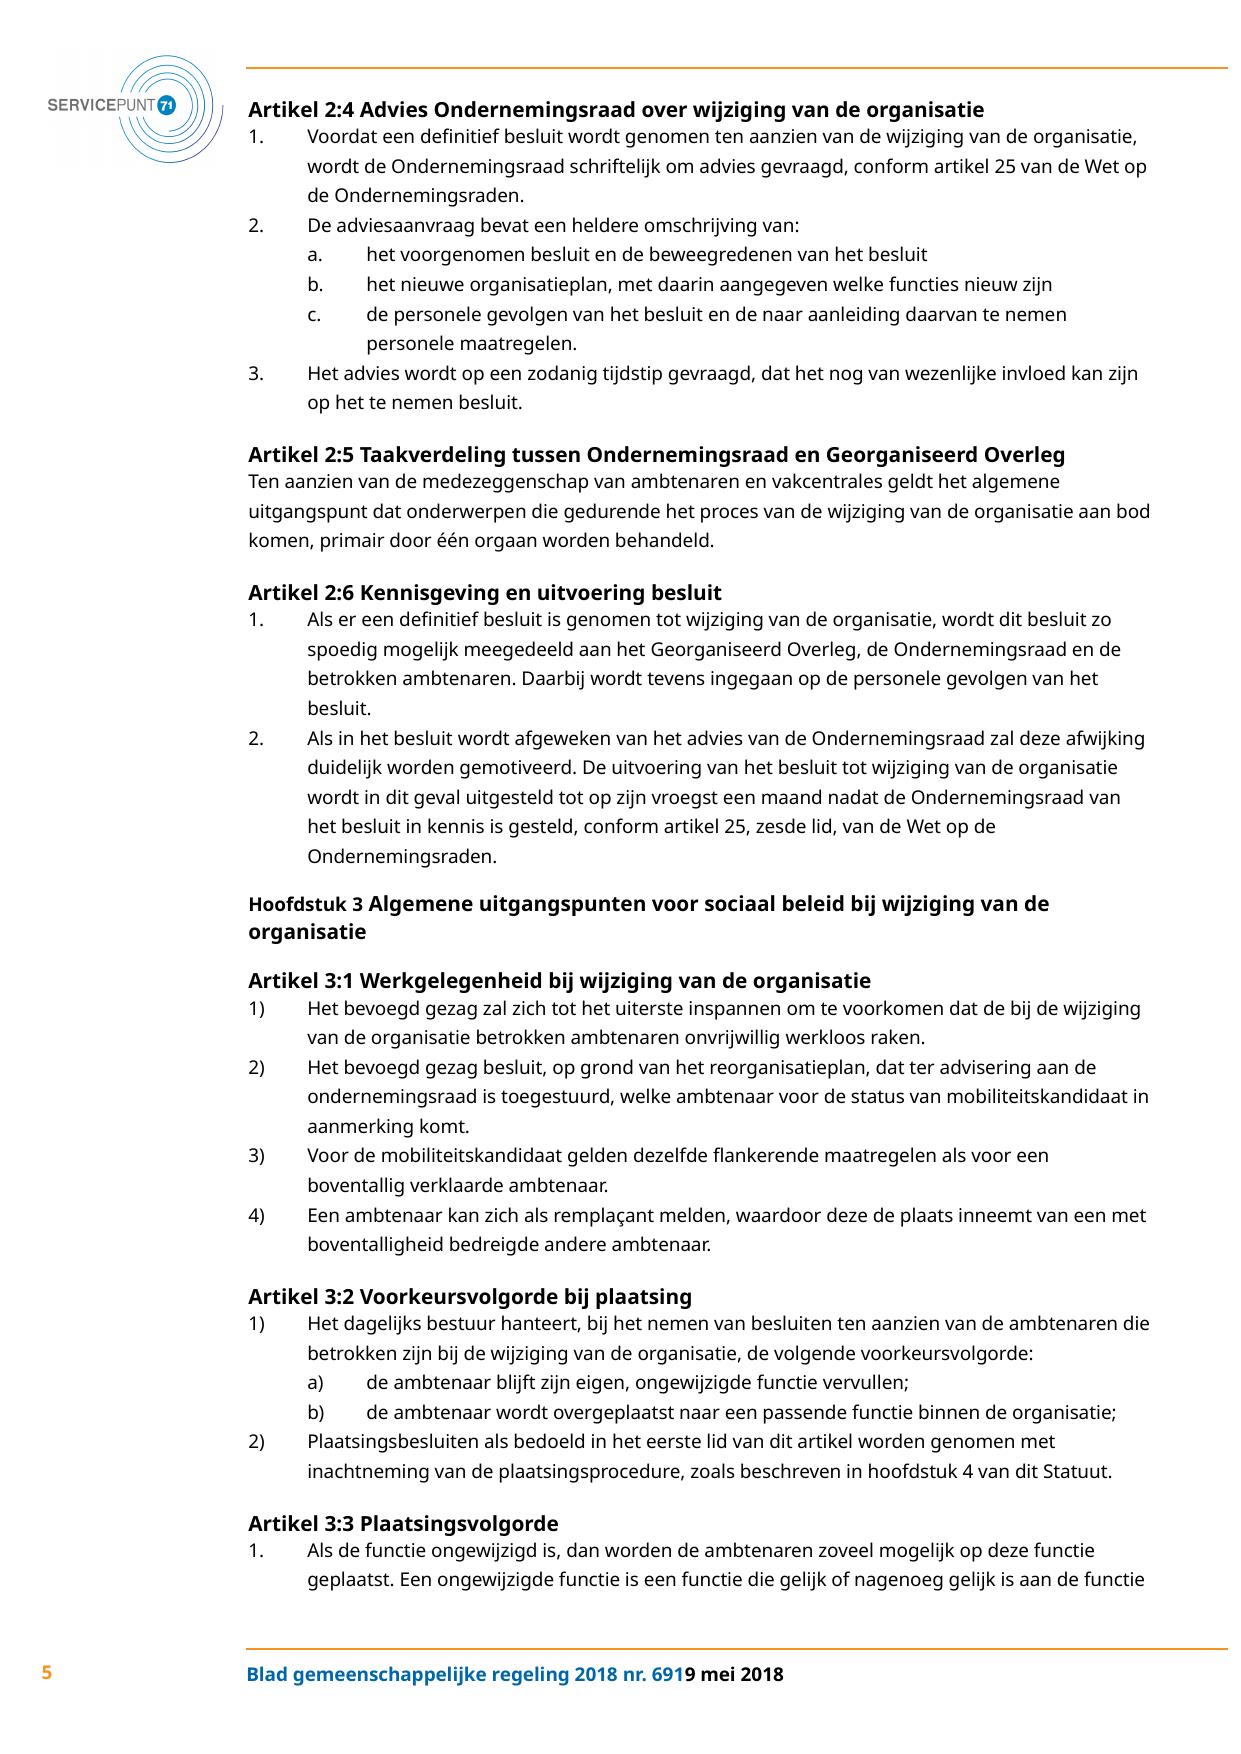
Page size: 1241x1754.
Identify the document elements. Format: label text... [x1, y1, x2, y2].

text Hoofdstuk 3 Algemene uitgangspunten voor sociaal beleid bij wijziging van de organisatie [248, 889, 1152, 946]
list De adviesaanvraag bevat een heldere omschrijving van: [248, 212, 1152, 238]
list Voor de mobiliteitskandidaat gelden dezelfde flankerende maatregelen als voor een boventallig verklaarde ambtenaar. [248, 1143, 1152, 1198]
list Voordat een definitief besluit wordt genomen ten aanzien van de wijziging van de organisatie, wordt de Ondernemingsraad schriftelijk om advies gevraagd, conform artikel 25 van de Wet op de Ondernemingsraden. [248, 123, 1152, 208]
list het voorgenomen besluit en de beweegredenen van het besluit [307, 242, 1152, 267]
list de personele gevolgen van het besluit en de naar aanleiding daarvan te nemen personele maatregelen. [307, 301, 1152, 356]
list Het bevoegd gezag zal zich tot het uiterste inspannen om te voorkomen dat de bij de wijziging van de organisatie betrokken ambtenaren onvrijwillig werkloos raken. [248, 995, 1152, 1050]
text Artikel 2:4 Advies Ondernemingsraad over wijziging van de organisatie [248, 95, 1152, 123]
list het nieuwe organisatieplan, met daarin aangegeven welke functies nieuw zijn [307, 271, 1152, 297]
list Als in het besluit wordt afgeweken van het advies van de Ondernemingsraad zal deze afwijking duidelijk worden gemotiveerd. De uitvoering van het besluit tot wijziging van de organisatie wordt in dit geval uitgesteld tot op zijn vroegst een maand nadat de Ondernemingsraad van het besluit in kennis is gesteld, conform artikel 25, zesde lid, van de Wet op de Ondernemingsraden. [248, 725, 1152, 869]
text Artikel 2:6 Kennisgeving en uitvoering besluit [248, 578, 1152, 606]
text Artikel 3:2 Voorkeursvolgorde bij plaatsing [248, 1282, 1152, 1310]
list Plaatsingsbesluiten als bedoeld in het eerste lid van dit artikel worden genomen met inachtneming van de plaatsingsprocedure, zoals beschreven in hoofdstuk 4 van dit Statuut. [248, 1429, 1152, 1484]
list Als er een definitief besluit is genomen tot wijziging van de organisatie, wordt dit besluit zo spoedig mogelijk meegedeeld aan het Georganiseerd Overleg, de Ondernemingsraad en de betrokken ambtenaren. Daarbij wordt tevens ingegaan op de personele gevolgen van het besluit. [248, 606, 1152, 721]
list Het bevoegd gezag besluit, op grond van het reorganisatieplan, dat ter advisering aan de ondernemingsraad is toegestuurd, welke ambtenaar voor de status van mobiliteitskandidaat in aanmerking komt. [248, 1054, 1152, 1139]
text Ten aanzien van de medezeggenschap van ambtenaren en vakcentrales geldt het algemene uitgangspunt dat onderwerpen die gedurende het proces van de wijziging van de organisatie aan bod komen, primair door één orgaan worden behandeld. [248, 468, 1152, 553]
list Het advies wordt op een zodanig tijdstip gevraagd, dat het nog van wezenlijke invloed kan zijn op het te nemen besluit. [248, 360, 1152, 415]
text Artikel 2:5 Taakverdeling tussen Ondernemingsraad en Georganiseerd Overleg [248, 440, 1152, 468]
text Artikel 3:3 Plaatsingsvolgorde [248, 1509, 1152, 1537]
text Artikel 3:1 Werkgelegenheid bij wijziging van de organisatie [248, 966, 1152, 995]
picture [41, 47, 231, 172]
list Een ambtenaar kan zich als remplaçant melden, waardoor deze de plaats inneemt van een met boventalligheid bedreigde andere ambtenaar. [248, 1202, 1152, 1257]
list Als de functie ongewijzigd is, dan worden de ambtenaren zoveel mogelijk op deze functie geplaatst. Een ongewijzigde functie is een functie die gelijk of nagenoeg gelijk is aan de functie [248, 1537, 1152, 1592]
list Het dagelijks bestuur hanteert, bij het nemen van besluiten ten aanzien van de ambtenaren die betrokken zijn bij de wijziging van de organisatie, de volgende voorkeursvolgorde: [248, 1310, 1152, 1366]
list de ambtenaar blijft zijn eigen, ongewijzigde functie vervullen; [307, 1369, 1152, 1395]
list de ambtenaar wordt overgeplaatst naar een passende functie binnen de organisatie; [307, 1399, 1152, 1425]
